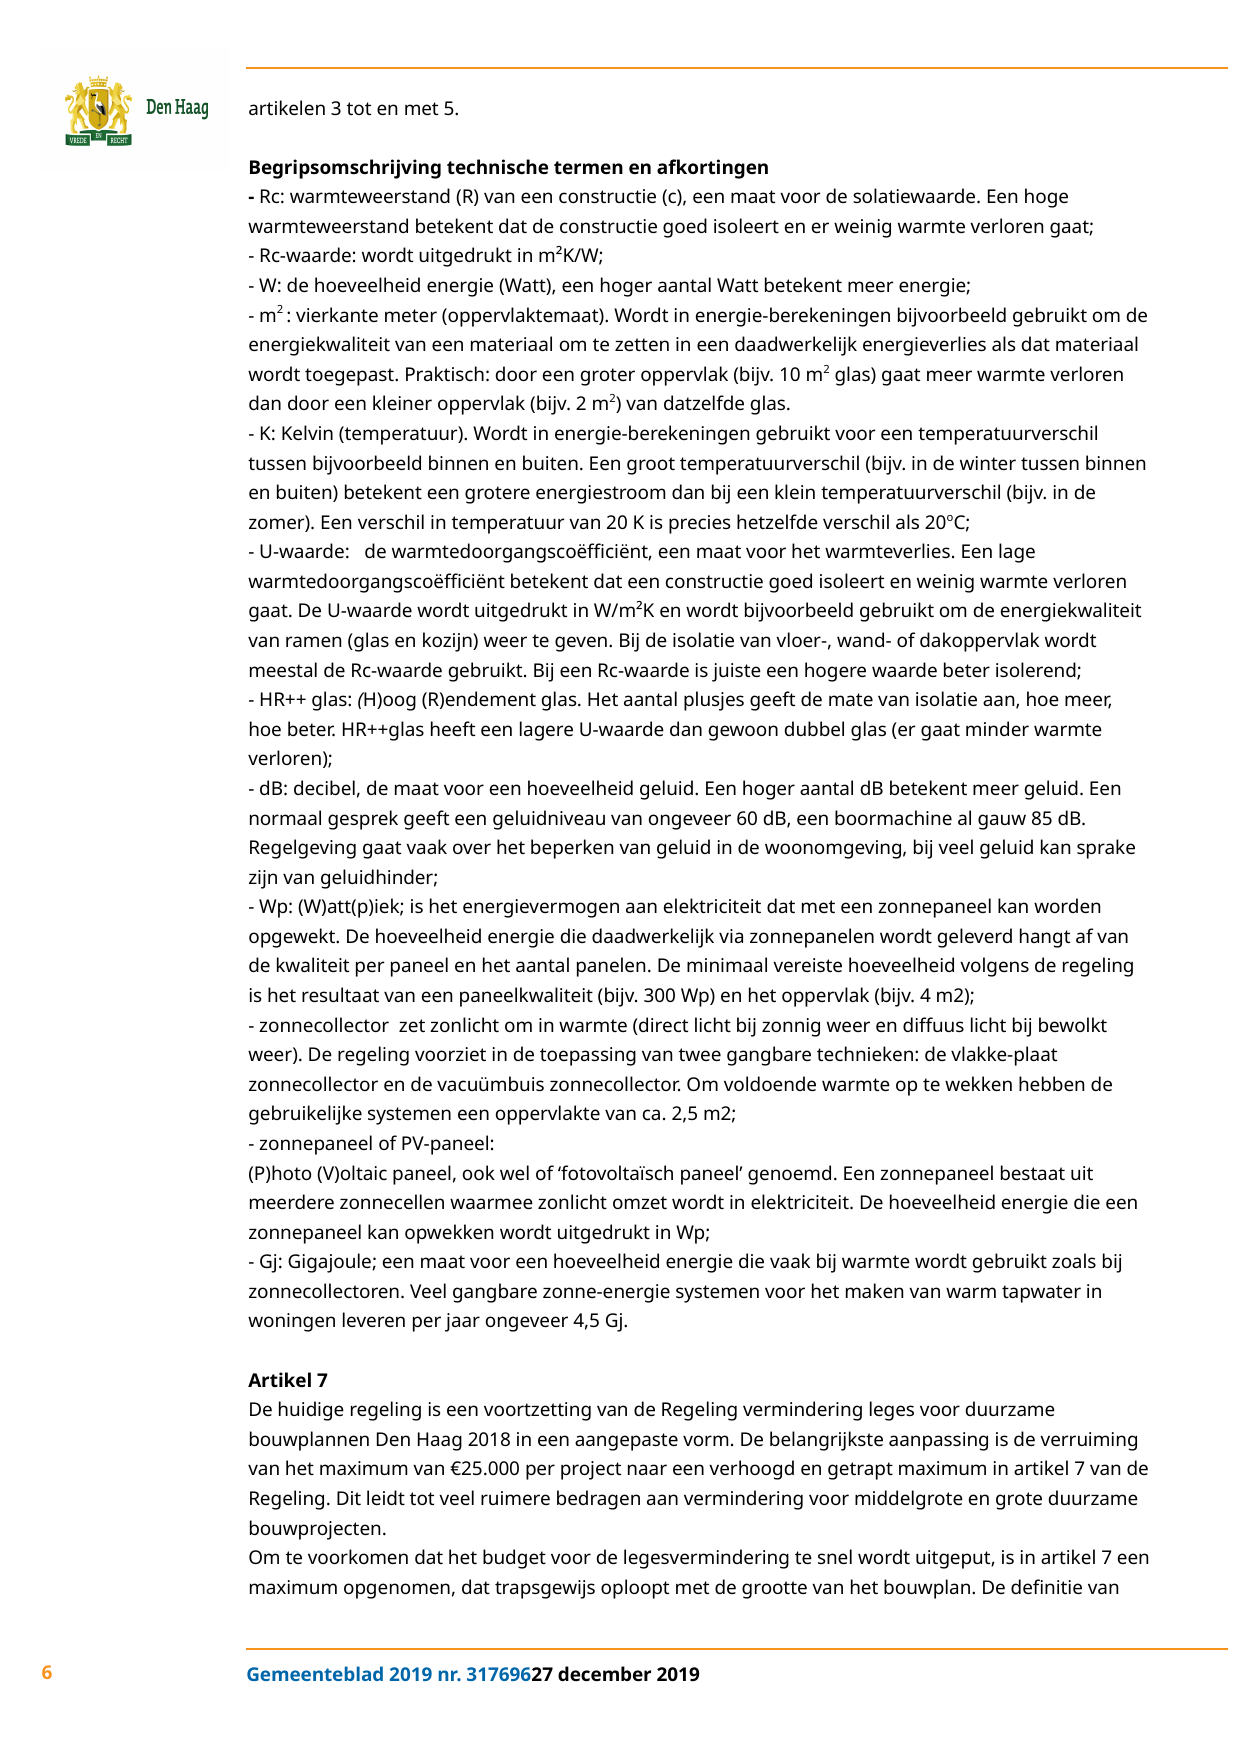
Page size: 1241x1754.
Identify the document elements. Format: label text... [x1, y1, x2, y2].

text - m2 : vierkante meter (oppervlaktemaat). Wordt in energie-berekeningen bijvoorbeeld gebruikt om de energiekwaliteit van een materiaal om te zetten in een daadwerkelijk energieverlies als dat materiaal wordt toegepast. Praktisch: door een groter oppervlak (bijv. 10 m2 glas) gaat meer warmte verloren dan door een kleiner oppervlak (bijv. 2 m2) van datzelfde glas. [248, 302, 1152, 416]
text - Rc-waarde: wordt uitgedrukt in m²K/W; [248, 243, 1152, 268]
text - K: Kelvin (temperatuur). Wordt in energie-berekeningen gebruikt voor een temperatuurverschil tussen bijvoorbeeld binnen en buiten. Een groot temperatuurverschil (bijv. in de winter tussen binnen en buiten) betekent een grotere energiestroom dan bij een klein temperatuurverschil (bijv. in de zomer). Een verschil in temperatuur van 20 K is precies hetzelfde verschil als 20oC; [248, 420, 1152, 535]
text - dB: decibel, de maat voor een hoeveelheid geluid. Een hoger aantal dB betekent meer geluid. Een normaal gesprek geeft een geluidniveau van ongeveer 60 dB, een boormachine al gauw 85 dB. Regelgeving gaat vaak over het beperken van geluid in de woonomgeving, bij veel geluid kan sprake zijn van geluidhinder; [248, 775, 1152, 890]
text artikelen 3 tot en met 5. [248, 95, 1152, 121]
text - Rc: warmteweerstand (R) van een constructie (c), een maat voor de solatiewaarde. Een hoge warmteweerstand betekent dat de constructie goed isoleert en er weinig warmte verloren gaat; [248, 183, 1152, 239]
text Begripsomschrijving technische termen en afkortingen [248, 154, 1152, 180]
text - zonnepaneel of PV-paneel: [248, 1130, 1152, 1156]
text - Gj: Gigajoule; een maat voor een hoeveelheid energie die vaak bij warmte wordt gebruikt zoals bij zonnecollectoren. Veel gangbare zonne-energie systemen voor het maken van warm tapwater in woningen leveren per jaar ongeveer 4,5 Gj. [248, 1248, 1152, 1333]
text - HR++ glas: (H)oog (R)endement glas. Het aantal plusjes geeft de mate van isolatie aan, hoe meer, hoe beter. HR++glas heeft een lagere U-waarde dan gewoon dubbel glas (er gaat minder warmte verloren); [248, 686, 1152, 771]
picture [41, 47, 231, 172]
text (P)hoto (V)oltaic paneel, ook wel of ‘fotovoltaïsch paneel’ genoemd. Een zonnepaneel bestaat uit meerdere zonnecellen waarmee zonlicht omzet wordt in elektriciteit. De hoeveelheid energie die een zonnepaneel kan opwekken wordt uitgedrukt in Wp; [248, 1160, 1152, 1245]
text - W: de hoeveelheid energie (Watt), een hoger aantal Watt betekent meer energie; [248, 272, 1152, 298]
text Om te voorkomen dat het budget voor de legesvermindering te snel wordt uitgeput, is in artikel 7 een maximum opgenomen, dat trapsgewijs oploopt met de grootte van het bouwplan. De definitie van [248, 1544, 1152, 1600]
text Artikel 7 [248, 1367, 1152, 1393]
text - Wp: (W)att(p)iek; is het energievermogen aan elektriciteit dat met een zonnepaneel kan worden opgewekt. De hoeveelheid energie die daadwerkelijk via zonnepanelen wordt geleverd hangt af van de kwaliteit per paneel en het aantal panelen. De minimaal vereiste hoeveelheid volgens de regeling is het resultaat van een paneelkwaliteit (bijv. 300 Wp) en het oppervlak (bijv. 4 m2); [248, 893, 1152, 1008]
text De huidige regeling is een voortzetting van de Regeling vermindering leges voor duurzame bouwplannen Den Haag 2018 in een aangepaste vorm. De belangrijkste aanpassing is de verruiming van het maximum van €25.000 per project naar een verhoogd en getrapt maximum in artikel 7 van de Regeling. Dit leidt tot veel ruimere bedragen aan vermindering voor middelgrote en grote duurzame bouwprojecten. [248, 1396, 1152, 1541]
text - zonnecollector zet zonlicht om in warmte (direct licht bij zonnig weer en diffuus licht bij bewolkt weer). De regeling voorziet in de toepassing van twee gangbare technieken: de vlakke-plaat zonnecollector en de vacuümbuis zonnecollector. Om voldoende warmte op te wekken hebben de gebruikelijke systemen een oppervlakte van ca. 2,5 m2; [248, 1012, 1152, 1126]
text - U-waarde: de warmtedoorgangscoëfficiënt, een maat voor het warmteverlies. Een lage warmtedoorgangscoëfficiënt betekent dat een constructie goed isoleert en weinig warmte verloren gaat. De U-waarde wordt uitgedrukt in W/m²K en wordt bijvoorbeeld gebruikt om de energiekwaliteit van ramen (glas en kozijn) weer te geven. Bij de isolatie van vloer-, wand- of dakoppervlak wordt meestal de Rc-waarde gebruikt. Bij een Rc-waarde is juiste een hogere waarde beter isolerend; [248, 538, 1152, 683]
